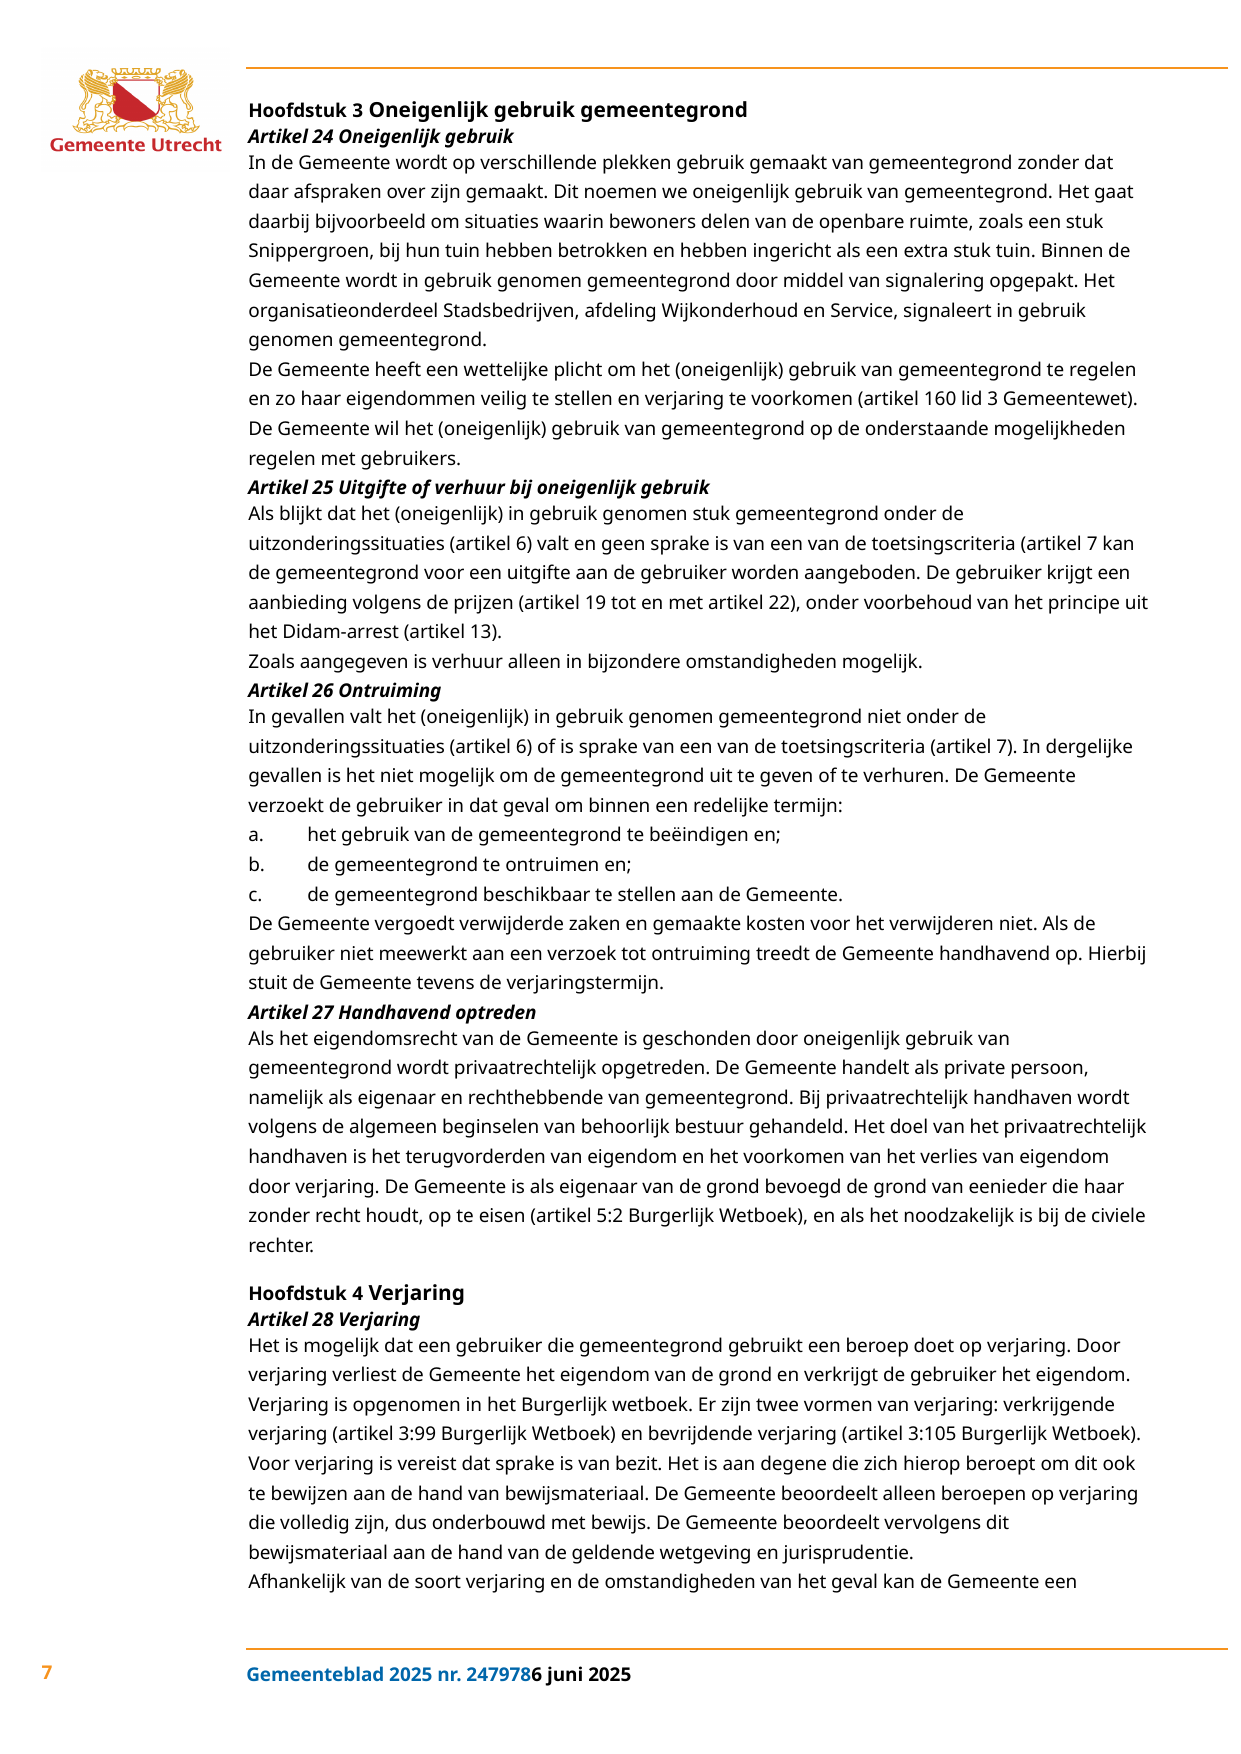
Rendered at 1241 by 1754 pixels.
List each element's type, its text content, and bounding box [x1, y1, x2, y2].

text Hoofdstuk 3 Oneigenlijk gebruik gemeentegrond [248, 95, 1152, 123]
text In de Gemeente wordt op verschillende plekken gebruik gemaakt van gemeentegrond zonder dat daar afspraken over zijn gemaakt. Dit noemen we oneigenlijk gebruik van gemeentegrond. Het gaat daarbij bijvoorbeeld om situaties waarin bewoners delen van de openbare ruimte, zoals een stuk Snippergroen, bij hun tuin hebben betrokken en hebben ingericht als een extra stuk tuin. Binnen de Gemeente wordt in gebruik genomen gemeentegrond door middel van signalering opgepakt. Het organisatieonderdeel Stadsbedrijven, afdeling Wijkonderhoud en Service, signaleert in gebruik genomen gemeentegrond. [248, 149, 1152, 352]
text Artikel 27 Handhavend optreden [248, 999, 1152, 1025]
list de gemeentegrond beschikbaar te stellen aan de Gemeente. [248, 881, 1152, 907]
list de gemeentegrond te ontruimen en; [248, 851, 1152, 877]
text Artikel 26 Ontruiming [248, 678, 1152, 703]
picture [41, 47, 231, 172]
text De Gemeente vergoedt verwijderde zaken en gemaakte kosten voor het verwijderen niet. Als de gebruiker niet meewerkt aan een verzoek tot ontruiming treedt de Gemeente handhavend op. Hierbij stuit de Gemeente tevens de verjaringstermijn. [248, 910, 1152, 995]
text In gevallen valt het (oneigenlijk) in gebruik genomen gemeentegrond niet onder de uitzonderingssituaties (artikel 6) of is sprake van een van de toetsingscriteria (artikel 7). In dergelijke gevallen is het niet mogelijk om de gemeentegrond uit te geven of te verhuren. De Gemeente verzoekt de gebruiker in dat geval om binnen een redelijke termijn: [248, 703, 1152, 818]
text Afhankelijk van de soort verjaring en de omstandigheden van het geval kan de Gemeente een [248, 1568, 1152, 1594]
text Als het eigendomsrecht van de Gemeente is geschonden door oneigenlijk gebruik van gemeentegrond wordt privaatrechtelijk opgetreden. De Gemeente handelt als private persoon, namelijk als eigenaar en rechthebbende van gemeentegrond. Bij privaatrechtelijk handhaven wordt volgens de algemeen beginselen van behoorlijk bestuur gehandeld. Het doel van het privaatrechtelijk handhaven is het terugvorderden van eigendom en het voorkomen van het verlies van eigendom door verjaring. De Gemeente is als eigenaar van de grond bevoegd de grond van eenieder die haar zonder recht houdt, op te eisen (artikel 5:2 Burgerlijk Wetboek), en als het noodzakelijk is bij de civiele rechter. [248, 1025, 1152, 1258]
text Artikel 24 Oneigenlijk gebruik [248, 123, 1152, 149]
text Zoals aangegeven is verhuur alleen in bijzondere omstandigheden mogelijk. [248, 648, 1152, 674]
text Als blijkt dat het (oneigenlijk) in gebruik genomen stuk gemeentegrond onder de uitzonderingssituaties (artikel 6) valt en geen sprake is van een van de toetsingscriteria (artikel 7 kan de gemeentegrond voor een uitgifte aan de gebruiker worden aangeboden. De gebruiker krijgt een aanbieding volgens de prijzen (artikel 19 tot en met artikel 22), onder voorbehoud van het principe uit het Didam-arrest (artikel 13). [248, 500, 1152, 644]
text Hoofdstuk 4 Verjaring [248, 1278, 1152, 1306]
text Artikel 28 Verjaring [248, 1306, 1152, 1332]
text Artikel 25 Uitgifte of verhuur bij oneigenlijk gebruik [248, 474, 1152, 500]
text De Gemeente heeft een wettelijke plicht om het (oneigenlijk) gebruik van gemeentegrond te regelen en zo haar eigendommen veilig te stellen en verjaring te voorkomen (artikel 160 lid 3 Gemeentewet). De Gemeente wil het (oneigenlijk) gebruik van gemeentegrond op de onderstaande mogelijkheden regelen met gebruikers. [248, 356, 1152, 471]
list het gebruik van de gemeentegrond te beëindigen en; [248, 822, 1152, 847]
text Het is mogelijk dat een gebruiker die gemeentegrond gebruikt een beroep doet op verjaring. Door verjaring verliest de Gemeente het eigendom van de grond en verkrijgt de gebruiker het eigendom. Verjaring is opgenomen in het Burgerlijk wetboek. Er zijn twee vormen van verjaring: verkrijgende verjaring (artikel 3:99 Burgerlijk Wetboek) en bevrijdende verjaring (artikel 3:105 Burgerlijk Wetboek). Voor verjaring is vereist dat sprake is van bezit. Het is aan degene die zich hierop beroept om dit ook te bewijzen aan de hand van bewijsmateriaal. De Gemeente beoordeelt alleen beroepen op verjaring die volledig zijn, dus onderbouwd met bewijs. De Gemeente beoordeelt vervolgens dit bewijsmateriaal aan de hand van de geldende wetgeving en jurisprudentie. [248, 1332, 1152, 1564]
